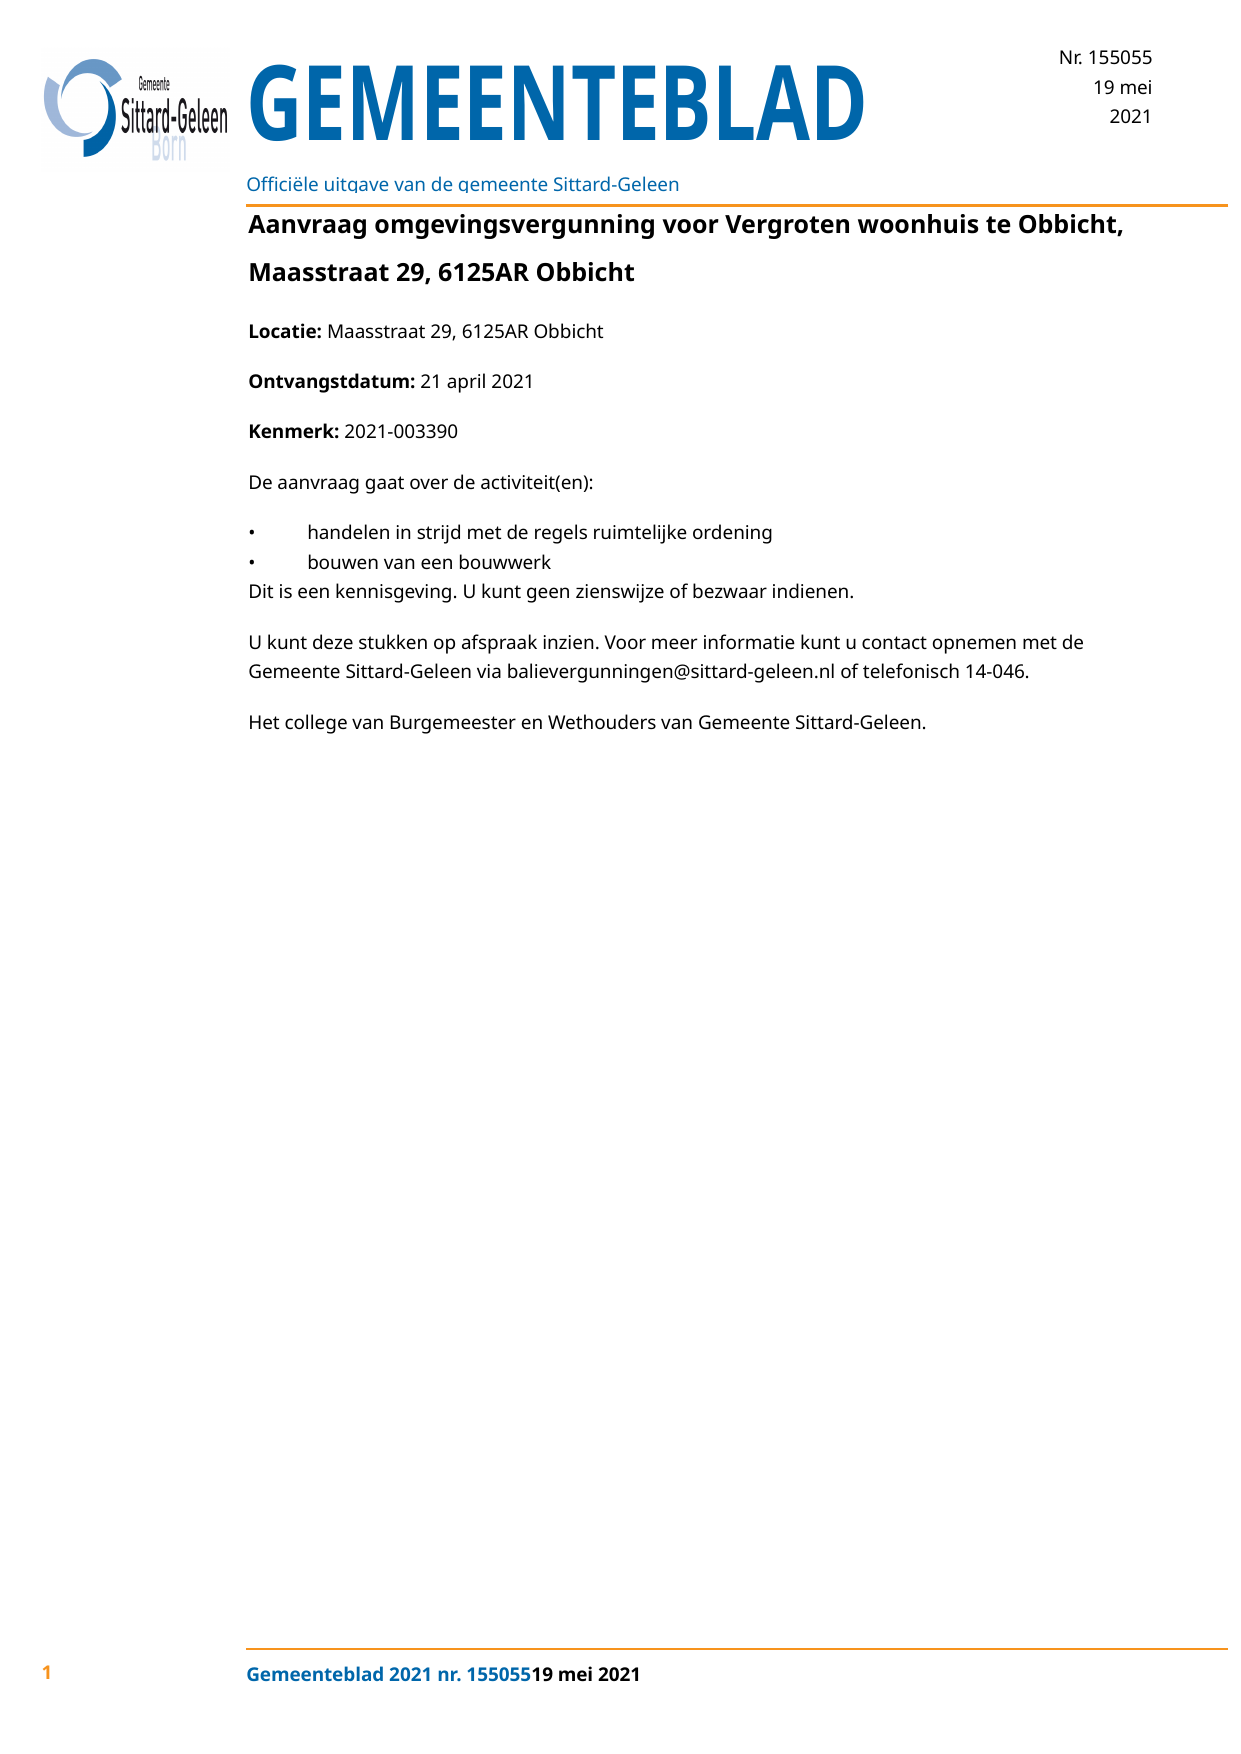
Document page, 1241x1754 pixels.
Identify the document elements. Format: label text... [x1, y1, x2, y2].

text Kenmerk: 2021-003390 [248, 419, 1152, 444]
text Aanvraag omgevingsvergunning voor Vergroten woonhuis te Obbicht, Maasstraat 29, 6125AR Obbicht [248, 207, 1152, 288]
list bouwen van een bouwwerk [248, 549, 1152, 575]
text U kunt deze stukken op afspraak inzien. Voor meer informatie kunt u contact opnemen met de Gemeente Sittard-Geleen via balievergunningen@sittard-geleen.nl of telefonisch 14-046. [248, 629, 1152, 684]
text Ontvangstdatum: 21 april 2021 [248, 368, 1152, 394]
text Locatie: Maasstraat 29, 6125AR Obbicht [248, 318, 1152, 344]
list handelen in strijd met de regels ruimtelijke ordening [248, 519, 1152, 545]
text Dit is een kennisgeving. U kunt geen zienswijze of bezwaar indienen. [248, 579, 1152, 604]
text De aanvraag gaat over de activiteit(en): [248, 469, 1152, 495]
text Het college van Burgemeester en Wethouders van Gemeente Sittard-Geleen. [248, 709, 1152, 735]
picture [41, 47, 231, 172]
